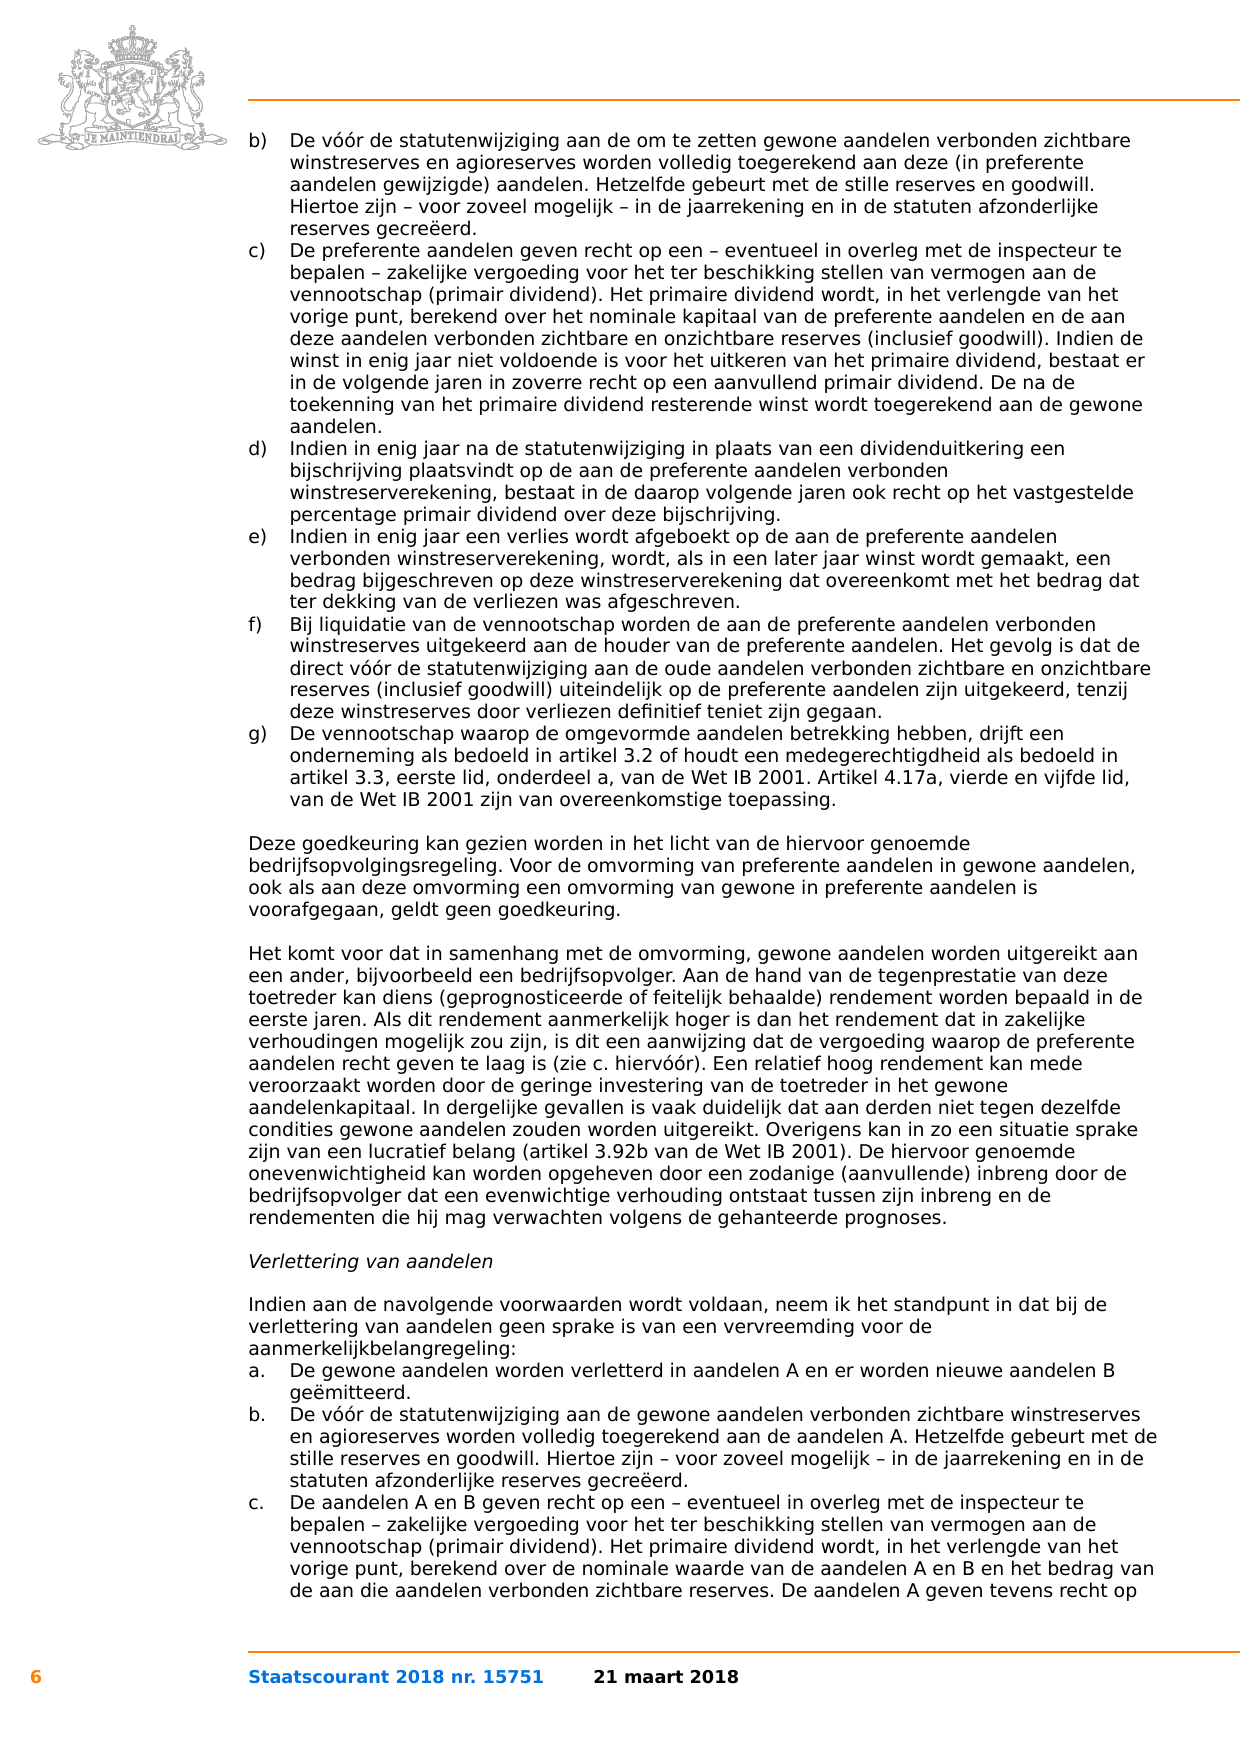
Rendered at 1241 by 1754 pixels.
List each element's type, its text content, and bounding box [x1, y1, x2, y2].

text Indien aan de navolgende voorwaarden wordt voldaan, neem ik het standpunt in dat bij de verlettering van aandelen geen sprake is van een vervreemding voor de aanmerkelijkbelangregeling: [248, 1294, 1163, 1360]
picture [38, 25, 227, 150]
subtitle Verlettering van aandelen [248, 1251, 1163, 1272]
text a. De gewone aandelen worden verletterd in aandelen A en er worden nieuwe aandelen B geëmitteerd. [248, 1360, 1163, 1404]
text b) De vóór de statutenwijziging aan de om te zetten gewone aandelen verbonden zichtbare winstreserves en agioreserves worden volledig toegerekend aan deze (in preferente aandelen gewijzigde) aandelen. Hetzelfde gebeurt met de stille reserves en goodwill. Hiertoe zijn – voor zoveel mogelijk – in de jaarrekening en in de statuten afzonderlijke reserves gecreëerd. [248, 130, 1163, 240]
text e) Indien in enig jaar een verlies wordt afgeboekt op de aan de preferente aandelen verbonden winstreserverekening, wordt, als in een later jaar winst wordt gemaakt, een bedrag bijgeschreven op deze winstreserverekening dat overeenkomt met het bedrag dat ter dekking van de verliezen was afgeschreven. [248, 526, 1163, 613]
text Deze goedkeuring kan gezien worden in het licht van de hiervoor genoemde bedrijfsopvolgingsregeling. Voor de omvorming van preferente aandelen in gewone aandelen, ook als aan deze omvorming een omvorming van gewone in preferente aandelen is voorafgegaan, geldt geen goedkeuring. [248, 833, 1163, 921]
text c. De aandelen A en B geven recht op een – eventueel in overleg met de inspecteur te bepalen – zakelijke vergoeding voor het ter beschikking stellen van vermogen aan de vennootschap (primair dividend). Het primaire dividend wordt, in het verlengde van het vorige punt, berekend over de nominale waarde van de aandelen A en B en het bedrag van de aan die aandelen verbonden zichtbare reserves. De aandelen A geven tevens recht op [248, 1492, 1163, 1602]
text Het komt voor dat in samenhang met de omvorming, gewone aandelen worden uitgereikt aan een ander, bijvoorbeeld een bedrijfsopvolger. Aan de hand van de tegenprestatie van deze toetreder kan diens (geprognosticeerde of feitelijk behaalde) rendement worden bepaald in de eerste jaren. Als dit rendement aanmerkelijk hoger is dan het rendement dat in zakelijke verhoudingen mogelijk zou zijn, is dit een aanwijzing dat de vergoeding waarop de preferente aandelen recht geven te laag is (zie c. hiervóór). Een relatief hoog rendement kan mede veroorzaakt worden door de geringe investering van de toetreder in het gewone aandelenkapitaal. In dergelijke gevallen is vaak duidelijk dat aan derden niet tegen dezelfde condities gewone aandelen zouden worden uitgereikt. Overigens kan in zo een situatie sprake zijn van een lucratief belang (artikel 3.92b van de Wet IB 2001). De hiervoor genoemde onevenwichtigheid kan worden opgeheven door een zodanige (aanvullende) inbreng door de bedrijfsopvolger dat een evenwichtige verhouding ontstaat tussen zijn inbreng en de rendementen die hij mag verwachten volgens de gehanteerde prognoses. [248, 943, 1163, 1229]
text c) De preferente aandelen geven recht op een – eventueel in overleg met de inspecteur te bepalen – zakelijke vergoeding voor het ter beschikking stellen van vermogen aan de vennootschap (primair dividend). Het primaire dividend wordt, in het verlengde van het vorige punt, berekend over het nominale kapitaal van de preferente aandelen en de aan deze aandelen verbonden zichtbare en onzichtbare reserves (inclusief goodwill). Indien de winst in enig jaar niet voldoende is voor het uitkeren van het primaire dividend, bestaat er in de volgende jaren in zoverre recht op een aanvullend primair dividend. De na de toekenning van het primaire dividend resterende winst wordt toegerekend aan de gewone aandelen. [248, 240, 1163, 438]
text g) De vennootschap waarop de omgevormde aandelen betrekking hebben, drijft een onderneming als bedoeld in artikel 3.2 of houdt een medegerechtigdheid als bedoeld in artikel 3.3, eerste lid, onderdeel a, van de Wet IB 2001. Artikel 4.17a, vierde en vijfde lid, van de Wet IB 2001 zijn van overeenkomstige toepassing. [248, 723, 1163, 811]
text d) Indien in enig jaar na de statutenwijziging in plaats van een dividenduitkering een bijschrijving plaatsvindt op de aan de preferente aandelen verbonden winstreserverekening, bestaat in de daarop volgende jaren ook recht op het vastgestelde percentage primair dividend over deze bijschrijving. [248, 438, 1163, 526]
text f) Bij liquidatie van de vennootschap worden de aan de preferente aandelen verbonden winstreserves uitgekeerd aan de houder van de preferente aandelen. Het gevolg is dat de direct vóór de statutenwijziging aan de oude aandelen verbonden zichtbare en onzichtbare reserves (inclusief goodwill) uiteindelijk op de preferente aandelen zijn uitgekeerd, tenzij deze winstreserves door verliezen definitief teniet zijn gegaan. [248, 613, 1163, 723]
text b. De vóór de statutenwijziging aan de gewone aandelen verbonden zichtbare winstreserves en agioreserves worden volledig toegerekend aan de aandelen A. Hetzelfde gebeurt met de stille reserves en goodwill. Hiertoe zijn – voor zoveel mogelijk – in de jaarrekening en in de statuten afzonderlijke reserves gecreëerd. [248, 1404, 1163, 1492]
